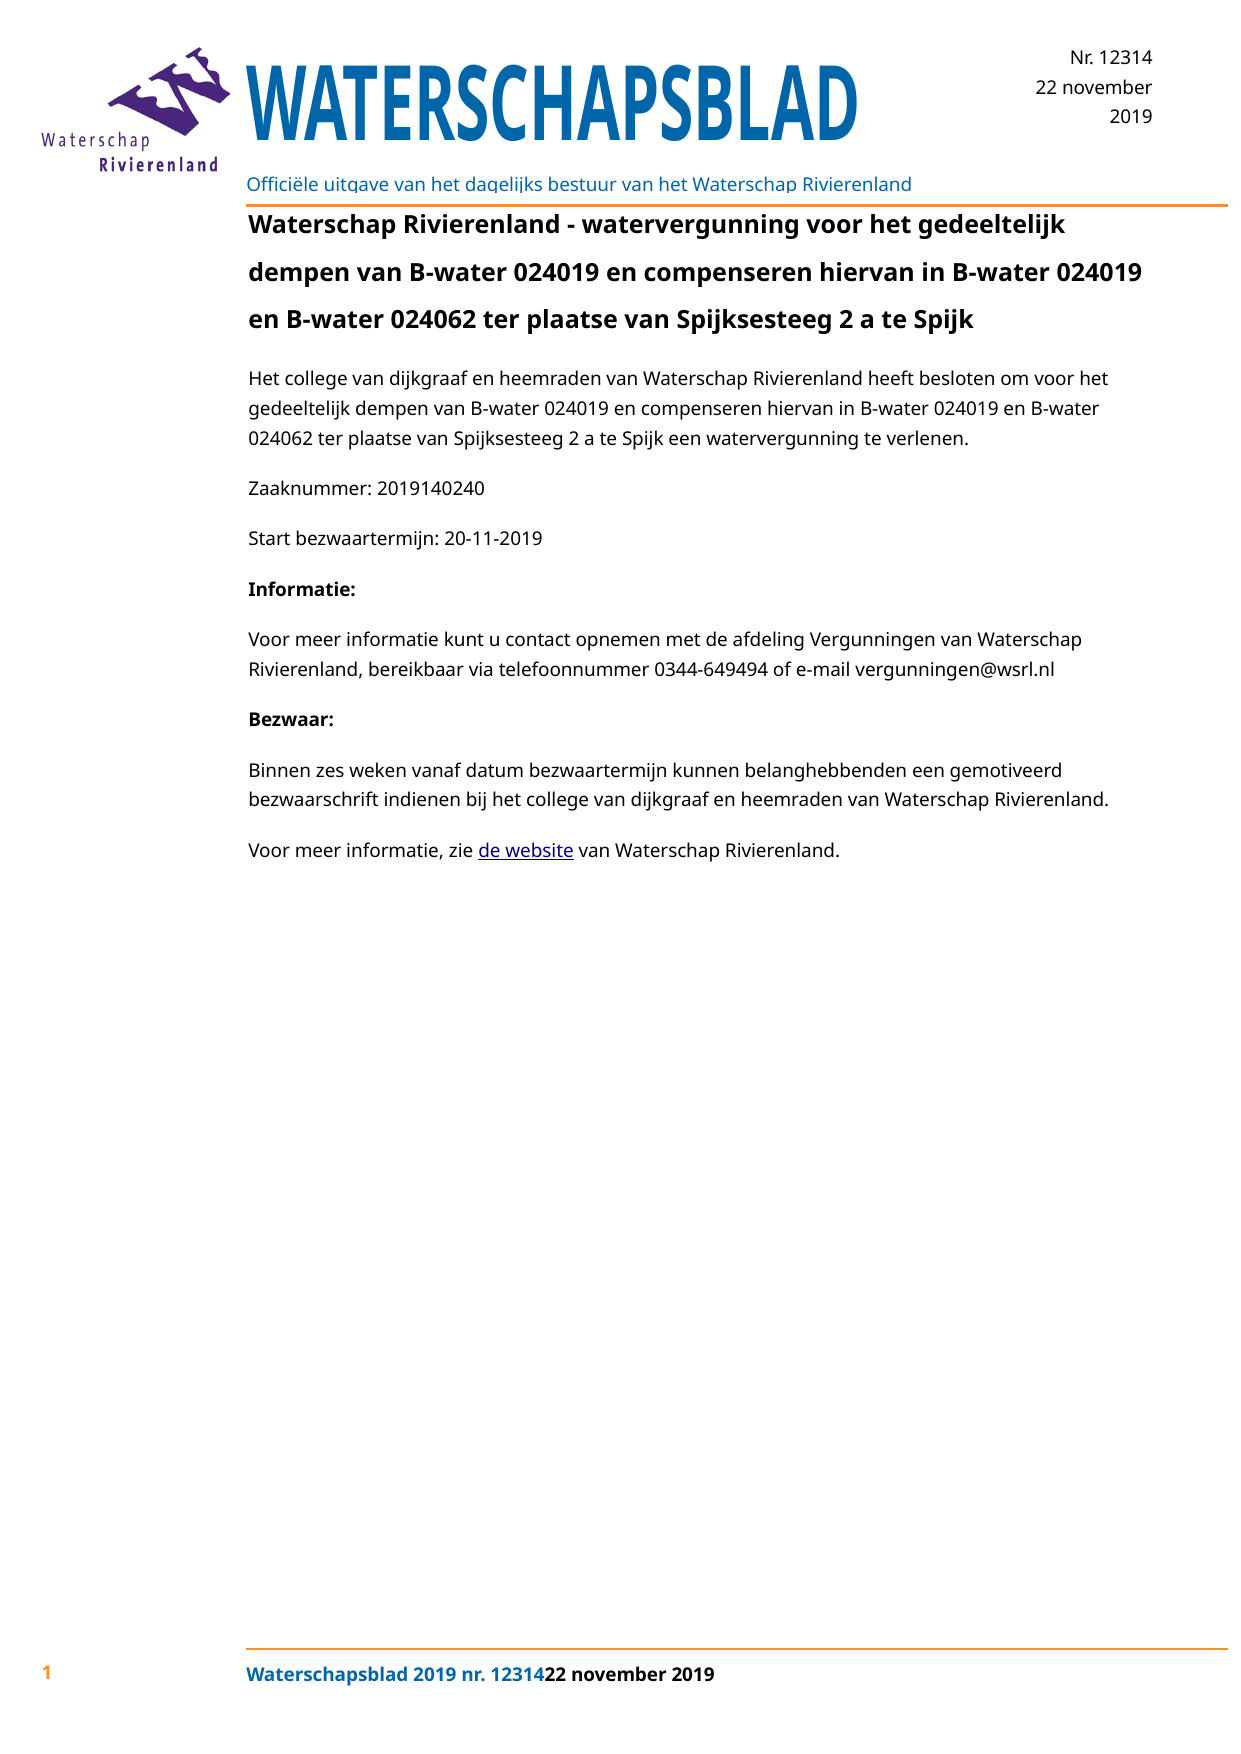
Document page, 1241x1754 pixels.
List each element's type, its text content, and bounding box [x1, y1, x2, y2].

text Zaaknummer: 2019140240 [248, 475, 1152, 501]
text Bezwaar: [248, 706, 1152, 732]
text Voor meer informatie, zie de website van Waterschap Rivierenland. [248, 837, 1152, 862]
picture [41, 47, 231, 172]
text Voor meer informatie kunt u contact opnemen met de afdeling Vergunningen van Waterschap Rivierenland, bereikbaar via telefoonnummer 0344-649494 of e-mail vergunningen@wsrl.nl [248, 626, 1152, 682]
text Waterschap Rivierenland - watervergunning voor het gedeeltelijk dempen van B-water 024019 en compenseren hiervan in B-water 024019 en B-water 024062 ter plaatse van Spijksesteeg 2 a te Spijk [248, 207, 1152, 336]
text Het college van dijkgraaf en heemraden van Waterschap Rivierenland heeft besloten om voor het gedeeltelijk dempen van B-water 024019 en compenseren hiervan in B-water 024019 en B-water 024062 ter plaatse van Spijksesteeg 2 a te Spijk een watervergunning te verlenen. [248, 366, 1152, 450]
text Start bezwaartermijn: 20-11-2019 [248, 526, 1152, 551]
text Informatie: [248, 576, 1152, 602]
text Binnen zes weken vanaf datum bezwaartermijn kunnen belanghebbenden een gemotiveerd bezwaarschrift indienen bij het college van dijkgraaf en heemraden van Waterschap Rivierenland. [248, 757, 1152, 812]
